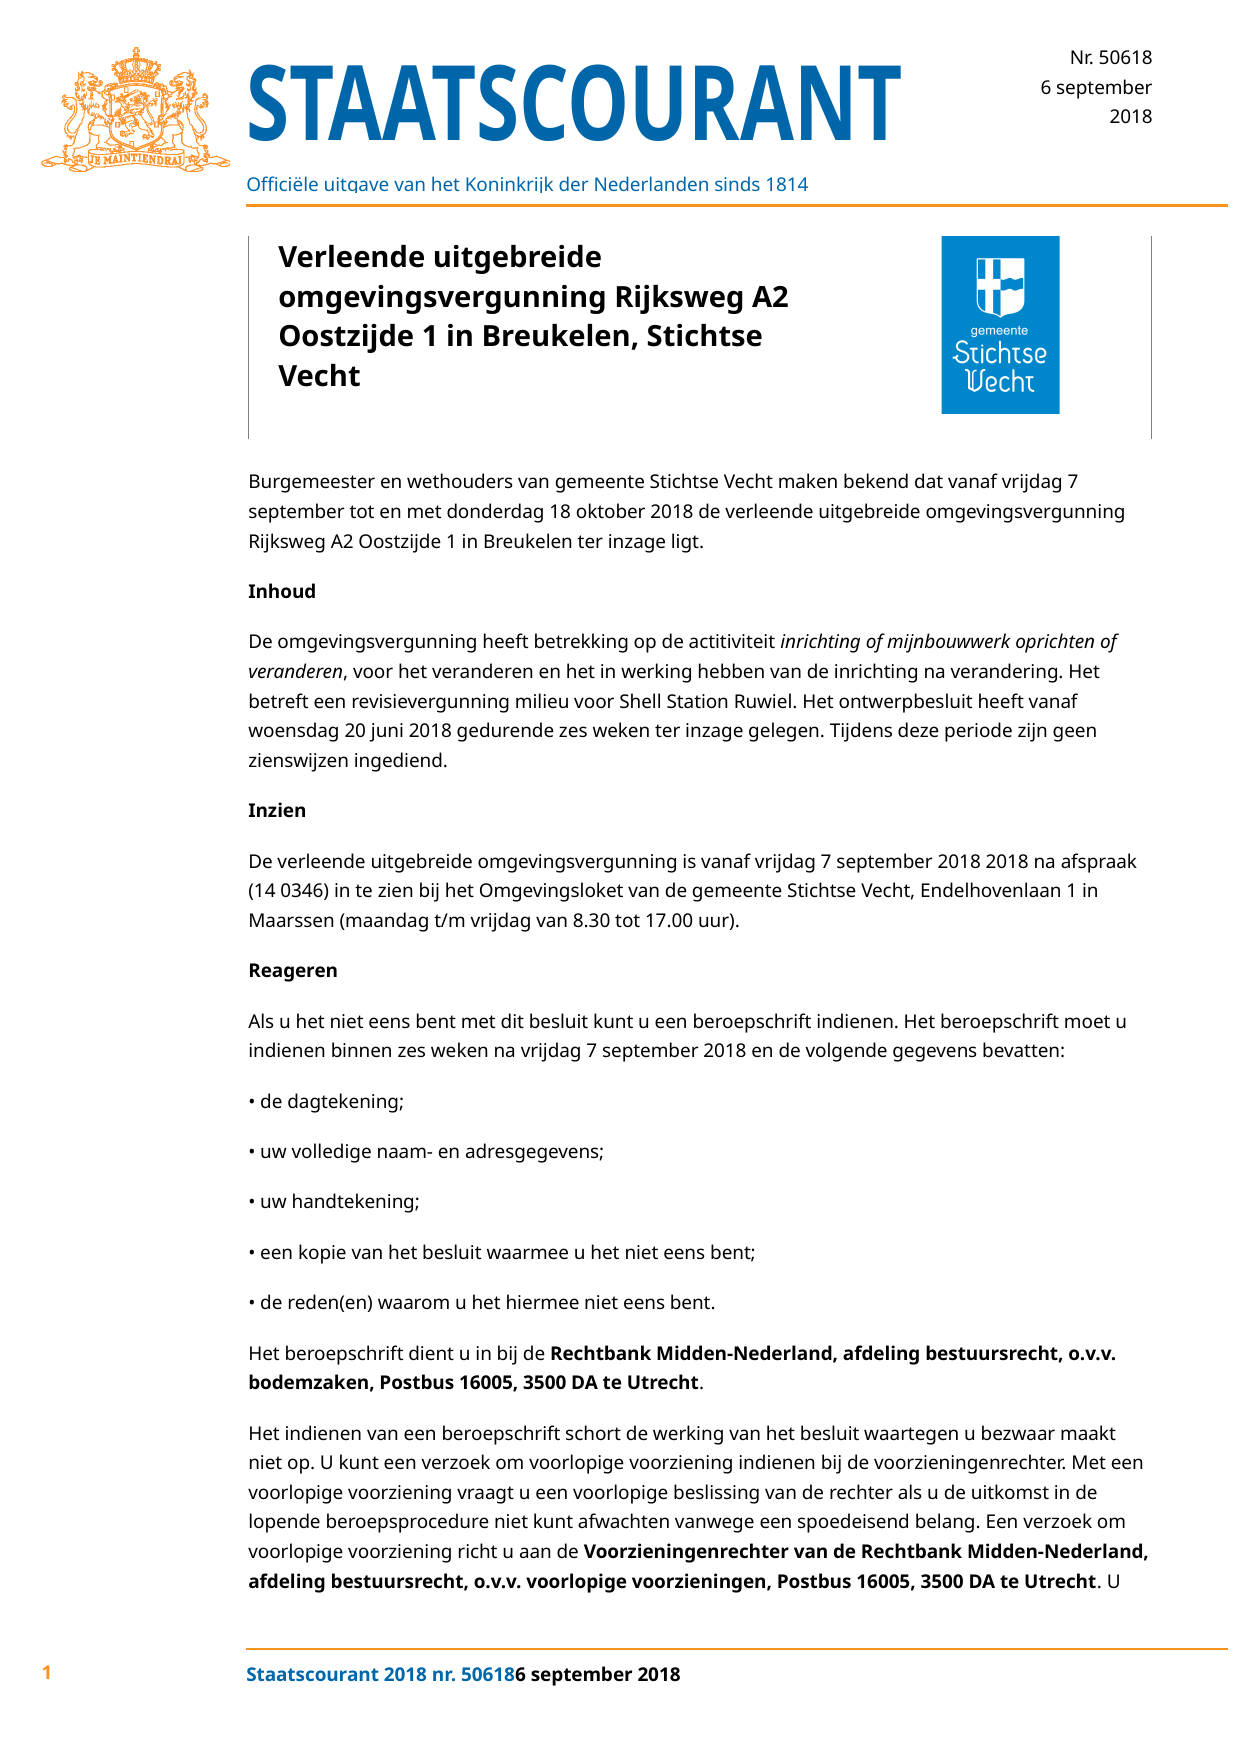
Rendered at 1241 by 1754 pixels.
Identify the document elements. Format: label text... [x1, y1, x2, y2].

text De omgevingsvergunning heeft betrekking op de actitiviteit inrichting of mijnbouwwerk oprichten of veranderen, voor het veranderen en het in werking hebben van de inrichting na verandering. Het betreft een revisievergunning milieu voor Shell Station Ruwiel. Het ontwerpbesluit heeft vanaf woensdag 20 juni 2018 gedurende zes weken ter inzage gelegen. Tijdens deze periode zijn geen zienswijzen ingediend. [248, 629, 1152, 773]
picture [41, 47, 231, 172]
text • uw volledige naam- en adresgegevens; [248, 1138, 1152, 1164]
picture [1013, 348, 1019, 359]
text • de reden(en) waarom u het hiermee niet eens bent. [248, 1289, 1152, 1315]
text Het beroepschrift dient u in bij de Rechtbank Midden-Nederland, afdeling bestuursrecht, o.v.v. bodemzaken, Postbus 16005, 3500 DA te Utrecht. [248, 1340, 1152, 1395]
picture [971, 348, 977, 359]
text • de dagtekening; [248, 1088, 1152, 1113]
picture [977, 259, 1000, 313]
text De verleende uitgebreide omgevingsvergunning is vanaf vrijdag 7 september 2018 2018 na afspraak (14 0346) in te zien bij het Omgevingsloket van de gemeente Stichtse Vecht, Endelhovenlaan 1 in Maarssen (maandag t/m vrijdag van 8.30 tot 17.00 uur). [248, 848, 1152, 933]
text • een kopie van het besluit waarmee u het niet eens bent; [248, 1239, 1152, 1265]
picture [1013, 370, 1020, 391]
table_header Verleende uitgebreide omgevingsvergunning Rijksweg A2 Oostzijde 1 in Breukelen, Stichtse Vecht [249, 236, 850, 439]
picture [1000, 289, 1024, 317]
text Reageren [248, 957, 1152, 983]
table_header [1060, 236, 1151, 413]
picture [1027, 377, 1032, 389]
picture [1001, 259, 1024, 279]
text Als u het niet eens bent met dit besluit kunt u een beroepschrift indienen. Het beroepschrift moet u indienen binnen zes weken na vrijdag 7 september 2018 en de volgende gegevens bevatten: [248, 1008, 1152, 1063]
table_header [850, 236, 941, 413]
text • uw handtekening; [248, 1189, 1152, 1214]
text Burgemeester en wethouders van gemeente Stichtse Vecht maken bekend dat vanaf vrijdag 7 september tot en met donderdag 18 oktober 2018 de verleende uitgebreide omgevingsvergunning Rijksweg A2 Oostzijde 1 in Breukelen ter inzage ligt. [248, 469, 1152, 553]
table_header [850, 414, 1151, 439]
text Inhoud [248, 578, 1152, 604]
text Inzien [248, 797, 1152, 823]
text Het indienen van een beroepschrift schort de werking van het besluit waartegen u bezwaar maakt niet op. U kunt een verzoek om voorlopige voorziening indienen bij de voorzieningenrechter. Met een voorlopige voorziening vraagt u een voorlopige beslissing van de rechter als u de uitkomst in de lopende beroepsprocedure niet kunt afwachten vanwege een spoedeisend belang. Een verzoek om voorlopige voorziening richt u aan de Voorzieningenrechter van de Rechtbank Midden-Nederland, afdeling bestuursrecht, o.v.v. voorlopige voorzieningen, Postbus 16005, 3500 DA te Utrecht. U [248, 1420, 1152, 1593]
